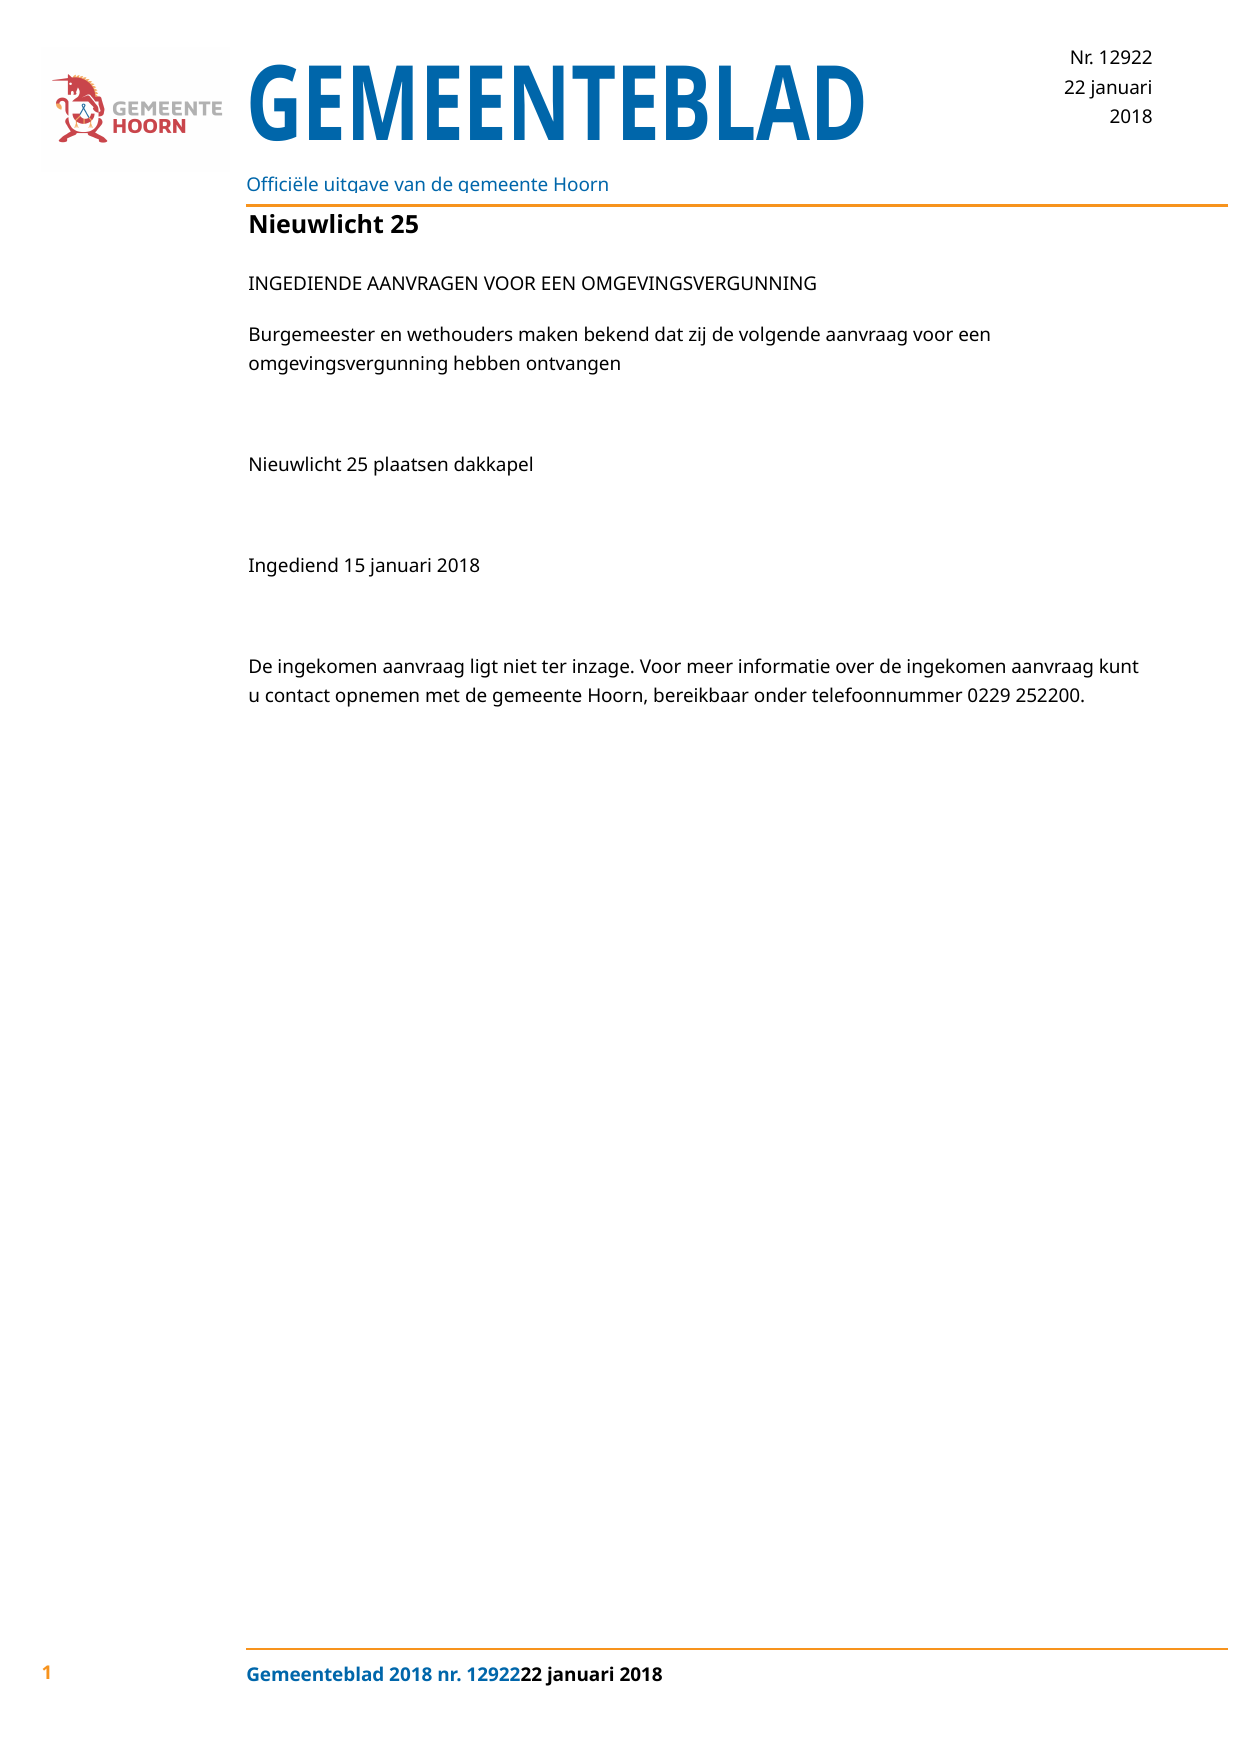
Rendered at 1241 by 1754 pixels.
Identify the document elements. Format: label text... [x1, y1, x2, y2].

text INGEDIENDE AANVRAGEN VOOR EEN OMGEVINGSVERGUNNING [248, 270, 1152, 296]
text Ingediend 15 januari 2018 [248, 552, 1152, 578]
text Burgemeester en wethouders maken bekend dat zij de volgende aanvraag voor een omgevingsvergunning hebben ontvangen [248, 321, 1152, 376]
picture [41, 47, 231, 172]
text Nieuwlicht 25 [248, 207, 1152, 241]
text De ingekomen aanvraag ligt niet ter inzage. Voor meer informatie over de ingekomen aanvraag kunt u contact opnemen met de gemeente Hoorn, bereikbaar onder telefoonnummer 0229 252200. [248, 653, 1152, 708]
text Nieuwlicht 25 plaatsen dakkapel [248, 451, 1152, 477]
